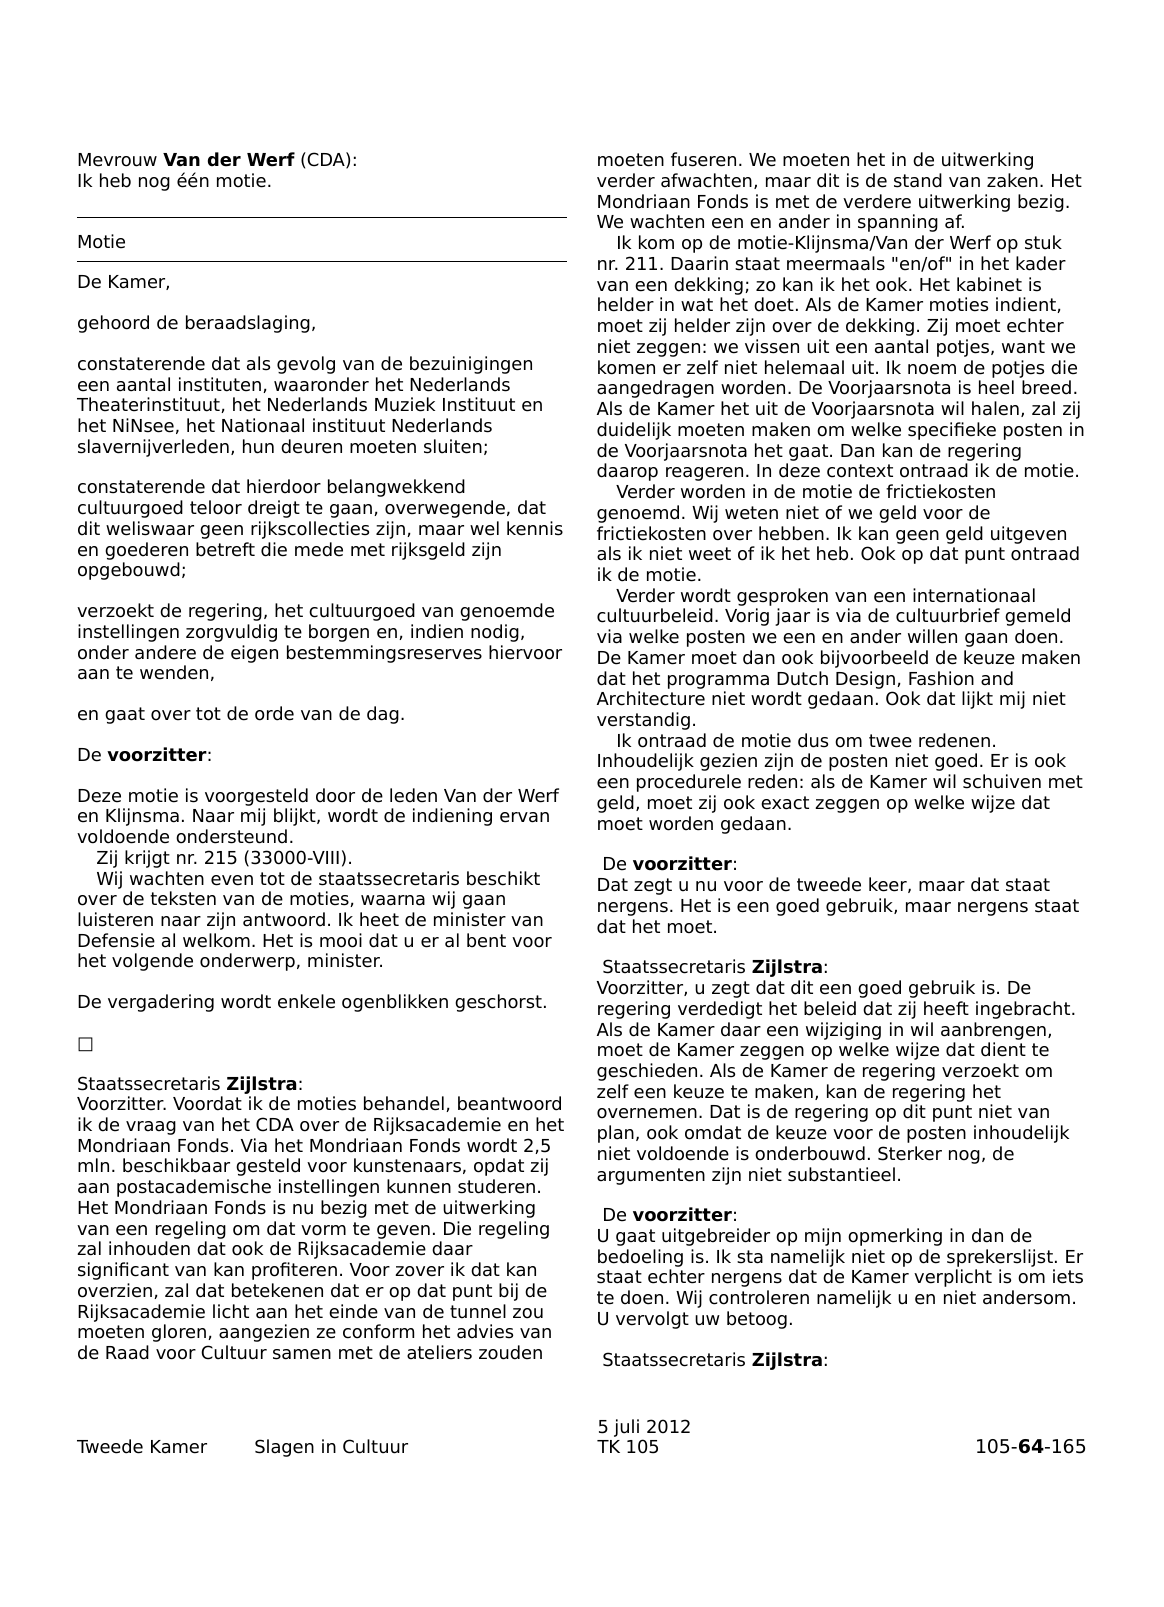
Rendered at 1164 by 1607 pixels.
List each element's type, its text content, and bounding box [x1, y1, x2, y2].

text De vergadering wordt enkele ogenblikken geschorst. [77, 992, 567, 1013]
text constaterende dat hierdoor belangwekkend cultuurgoed teloor dreigt te gaan, overwegende, dat dit weliswaar geen rijkscollecties zijn, maar wel kennis en goederen betreft die mede met rijksgeld zijn opgebouwd; [77, 477, 567, 581]
text Staatssecretaris Zijlstra: [596, 1349, 1087, 1370]
text Voorzitter, u zegt dat dit een goed gebruik is. De regering verdedigt het beleid dat zij heeft ingebracht. Als de Kamer daar een wijziging in wil aanbrengen, moet de Kamer zeggen op welke wijze dat dient te geschieden. Als de Kamer de regering verzoekt om zelf een keuze te maken, kan de regering het overnemen. Dat is de regering op dit punt niet van plan, ook omdat de keuze voor de posten inhoudelijk niet voldoende is onderbouwd. Sterker nog, de argumenten zijn niet substantieel. [596, 978, 1087, 1185]
text Staatssecretaris Zijlstra: [77, 1073, 567, 1094]
text De voorzitter: [77, 745, 567, 765]
text De Kamer, [77, 272, 567, 293]
text gehoord de beraadslaging, [77, 313, 567, 334]
text De voorzitter: [596, 854, 1087, 875]
text Voorzitter. Voordat ik de moties behandel, beantwoord ik de vraag van het CDA over de Rijksacademie en het Mondriaan Fonds. Via het Mondriaan Fonds wordt 2,5 mln. beschikbaar gesteld voor kunstenaars, opdat zij aan postacademische instellingen kunnen studeren. Het Mondriaan Fonds is nu bezig met de uitwerking van een regeling om dat vorm te geven. Die regeling zal inhouden dat ook de Rijksacademie daar significant van kan profiteren. Voor zover ik dat kan overzien, zal dat betekenen dat er op dat punt bij de Rijksacademie licht aan het einde van de tunnel zou moeten gloren, aangezien ze conform het advies van de Raad voor Cultuur samen met de ateliers zouden [77, 1094, 567, 1364]
text Motie [77, 232, 567, 252]
text en gaat over tot de orde van de dag. [77, 704, 567, 725]
text □ [77, 1033, 567, 1053]
text Ik heb nog één motie. [77, 171, 567, 192]
text Verder wordt gesproken van een internationaal cultuurbeleid. Vorig jaar is via de cultuurbrief gemeld via welke posten we een en ander willen gaan doen. De Kamer moet dan ook bijvoorbeeld de keuze maken dat het programma Dutch Design, Fashion and Architecture niet wordt gedaan. Ook dat lijkt mij niet verstandig. [596, 586, 1087, 731]
text Dat zegt u nu voor de tweede keer, maar dat staat nergens. Het is een goed gebruik, maar nergens staat dat het moet. [596, 875, 1087, 937]
text Staatssecretaris Zijlstra: [596, 957, 1087, 978]
text verzoekt de regering, het cultuurgoed van genoemde instellingen zorgvuldig te borgen en, indien nodig, onder andere de eigen bestemmingsreserves hiervoor aan te wenden, [77, 601, 567, 684]
text Wij wachten even tot de staatssecretaris beschikt over de teksten van de moties, waarna wij gaan luisteren naar zijn antwoord. Ik heet de minister van Defensie al welkom. Het is mooi dat u er al bent voor het volgende onderwerp, minister. [77, 868, 567, 972]
text U gaat uitgebreider op mijn opmerking in dan de bedoeling is. Ik sta namelijk niet op de sprekerslijst. Er staat echter nergens dat de Kamer verplicht is om iets te doen. Wij controleren namelijk u en niet andersom. U vervolgt uw betoog. [596, 1226, 1087, 1329]
text Ik kom op de motie-Klijnsma/Van der Werf op stuk nr. 211. Daarin staat meermaals "en/of" in het kader van een dekking; zo kan ik het ook. Het kabinet is helder in wat het doet. Als de Kamer moties indient, moet zij helder zijn over de dekking. Zij moet echter niet zeggen: we vissen uit een aantal potjes, want we komen er zelf niet helemaal uit. Ik noem de potjes die aangedragen worden. De Voorjaarsnota is heel breed. Als de Kamer het uit de Voorjaarsnota wil halen, zal zij duidelijk moeten maken om welke specifieke posten in de Voorjaarsnota het gaat. Dan kan de regering daarop reageren. In deze context ontraad ik de motie. [596, 233, 1087, 482]
text moeten fuseren. We moeten het in de uitwerking verder afwachten, maar dit is de stand van zaken. Het Mondriaan Fonds is met de verdere uitwerking bezig. We wachten een en ander in spanning af. [596, 150, 1087, 233]
text De voorzitter: [596, 1205, 1087, 1226]
text Zij krijgt nr. 215 (33000-VIII). [77, 848, 567, 868]
text Mevrouw Van der Werf (CDA): [77, 150, 567, 171]
text Deze motie is voorgesteld door de leden Van der Werf en Klijnsma. Naar mij blijkt, wordt de indiening ervan voldoende ondersteund. [77, 785, 567, 848]
text Verder worden in de motie de frictiekosten genoemd. Wij weten niet of we geld voor de frictiekosten over hebben. Ik kan geen geld uitgeven als ik niet weet of ik het heb. Ook op dat punt ontraad ik de motie. [596, 482, 1087, 586]
text Ik ontraad de motie dus om twee redenen. Inhoudelijk gezien zijn de posten niet goed. Er is ook een procedurele reden: als de Kamer wil schuiven met geld, moet zij ook exact zeggen op welke wijze dat moet worden gedaan. [596, 731, 1087, 834]
text constaterende dat als gevolg van de bezuinigingen een aantal instituten, waaronder het Nederlands Theaterinstituut, het Nederlands Muziek Instituut en het NiNsee, het Nationaal instituut Nederlands slavernijverleden, hun deuren moeten sluiten; [77, 354, 567, 457]
